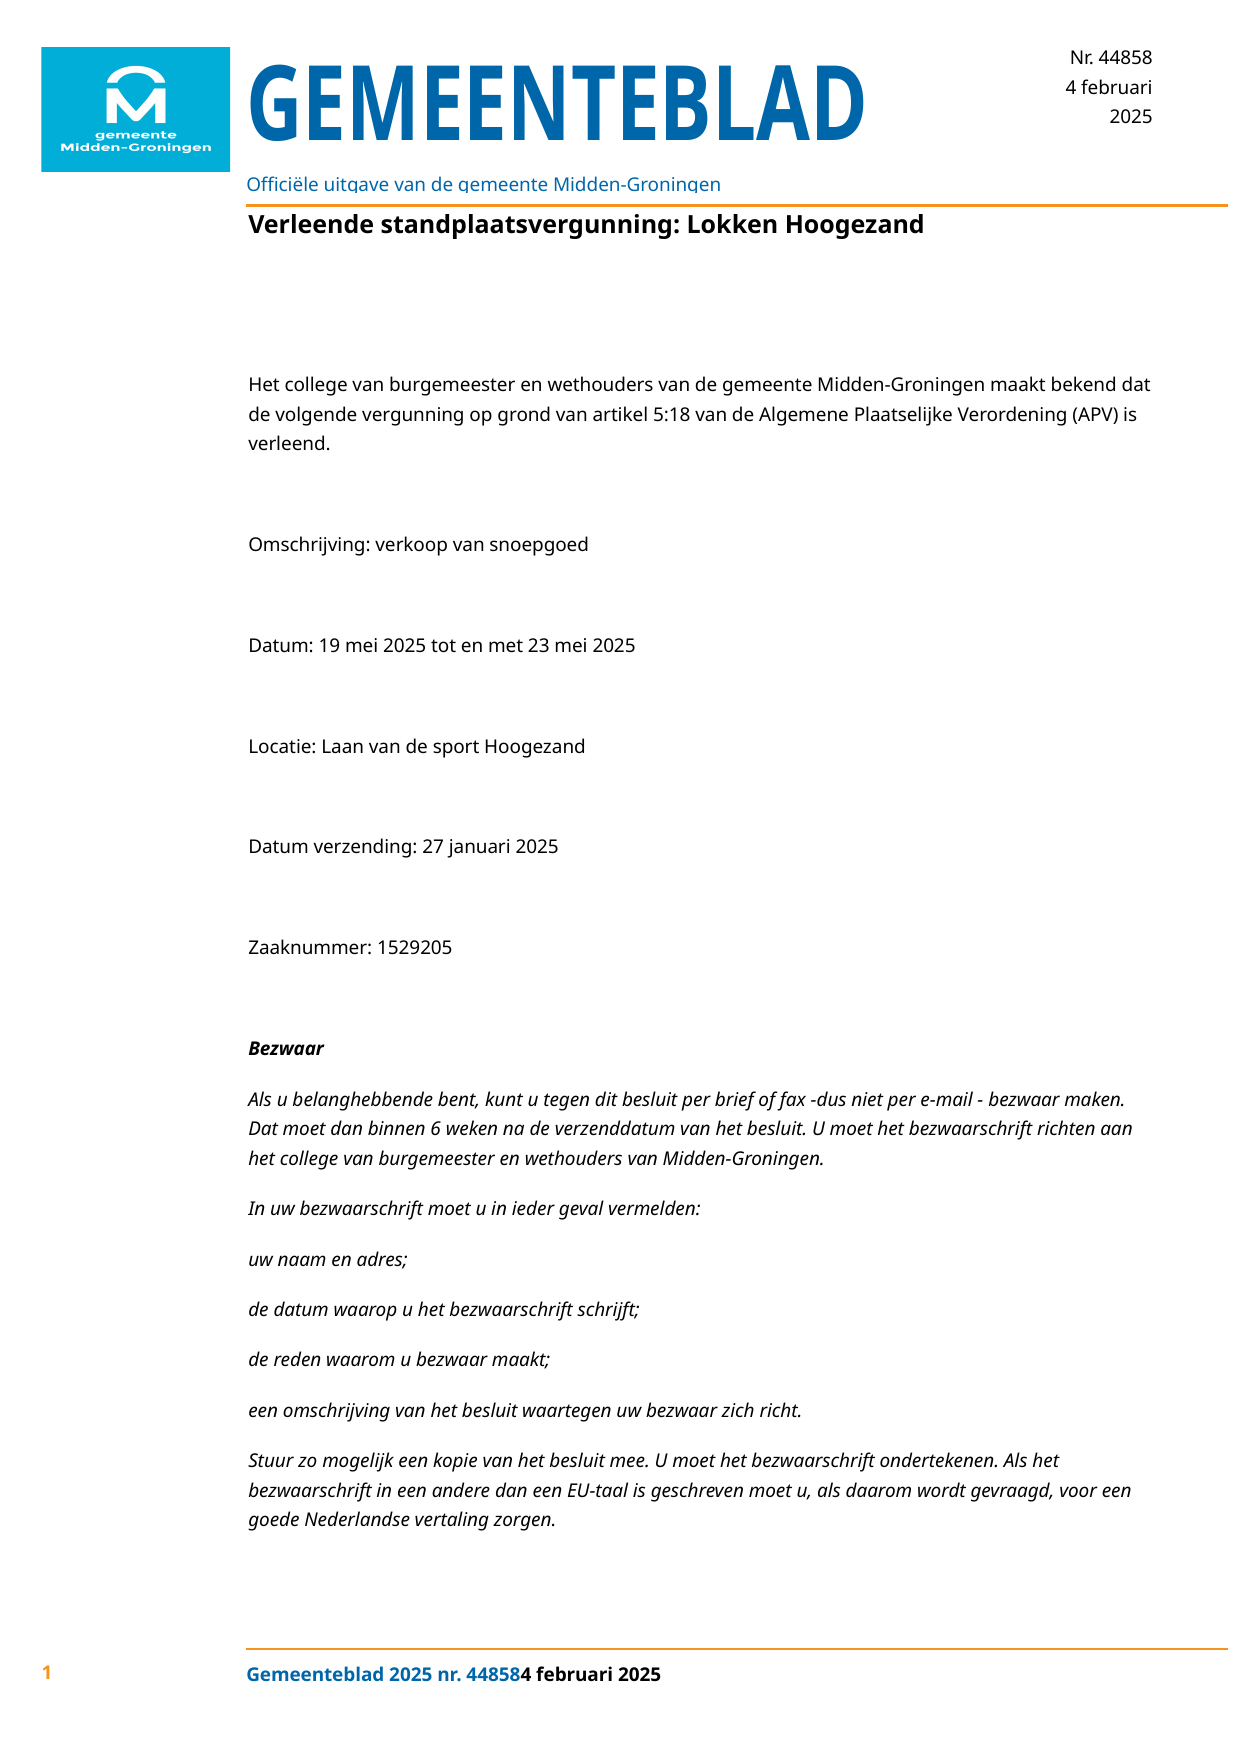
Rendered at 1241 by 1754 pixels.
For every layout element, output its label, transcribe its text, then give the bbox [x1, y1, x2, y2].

picture [184, 146, 190, 153]
text Verleende standplaatsvergunning: Lokken Hoogezand [248, 207, 1152, 241]
text Zaaknummer: 1529205 [248, 934, 1152, 960]
text Locatie: Laan van de sport Hoogezand [248, 733, 1152, 758]
text Als u belanghebbende bent, kunt u tegen dit besluit per brief of fax -dus niet per e-mail - bezwaar maken. Dat moet dan binnen 6 weken na de verzenddatum van het besluit. U moet het bezwaarschrift richten aan het college van burgemeester en wethouders van Midden-Groningen. [248, 1086, 1152, 1171]
text Stuur zo mogelijk een kopie van het besluit mee. U moet het bezwaarschrift ondertekenen. Als het bezwaarschrift in een andere dan een EU-taal is geschreven moet u, als daarom wordt gevraagd, voor een goede Nederlandse vertaling zorgen. [248, 1447, 1152, 1532]
text uw naam en adres; [248, 1246, 1152, 1271]
text In uw bezwaarschrift moet u in ieder geval vermelden: [248, 1195, 1152, 1221]
text de reden waarom u bezwaar maakt; [248, 1347, 1152, 1372]
picture [107, 89, 165, 122]
picture [108, 66, 164, 82]
text Datum: 19 mei 2025 tot en met 23 mei 2025 [248, 632, 1152, 658]
text Omschrijving: verkoop van snoepgoed [248, 531, 1152, 557]
text een omschrijving van het besluit waartegen uw bezwaar zich richt. [248, 1397, 1152, 1423]
text Bezwaar [248, 1035, 1152, 1061]
text Het college van burgemeester en wethouders van de gemeente Midden-Groningen maakt bekend dat de volgende vergunning op grond van artikel 5:18 van de Algemene Plaatselijke Verordening (APV) is verleend. [248, 371, 1152, 456]
text de datum waarop u het bezwaarschrift schrijft; [248, 1296, 1152, 1322]
text Datum verzending: 27 januari 2025 [248, 834, 1152, 859]
